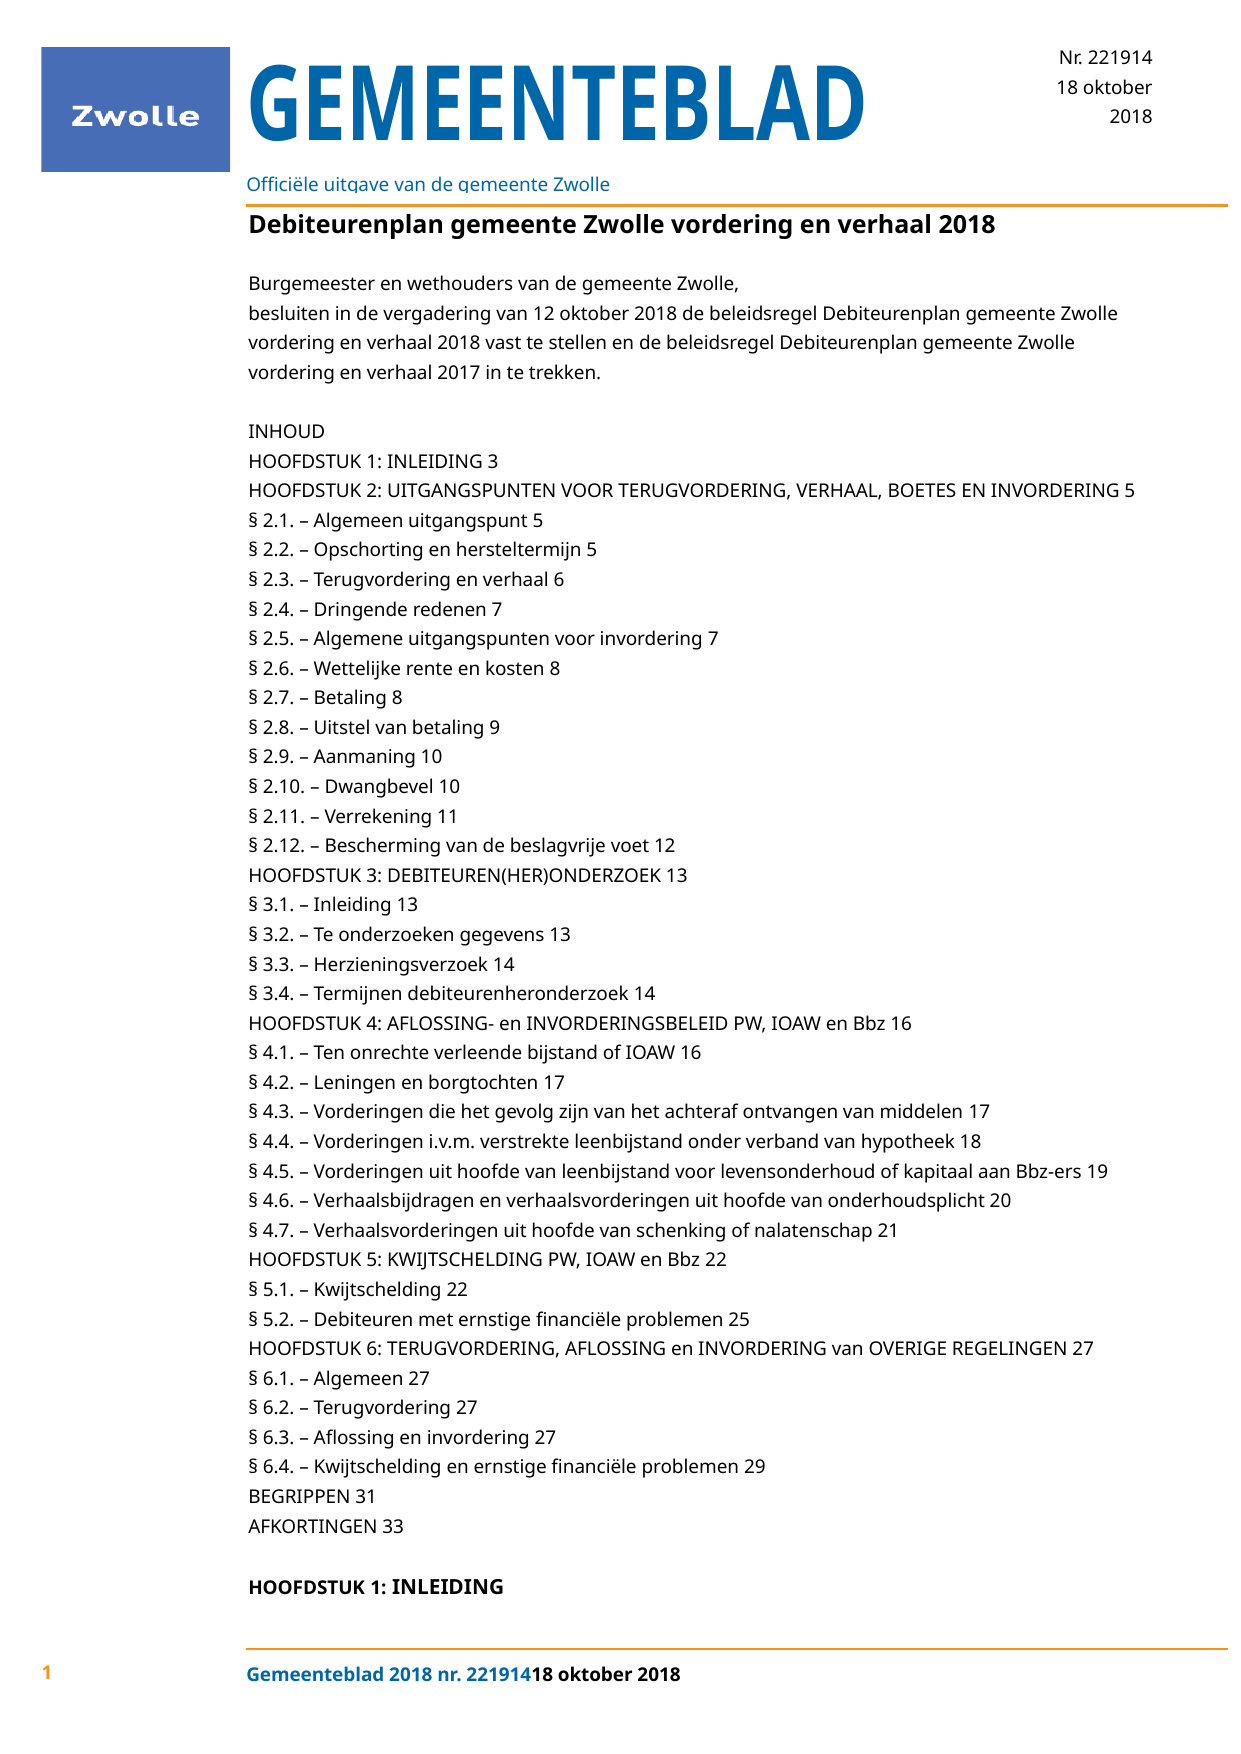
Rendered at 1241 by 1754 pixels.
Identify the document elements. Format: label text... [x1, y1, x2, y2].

text § 3.3. – Herzieningsverzoek 14 [248, 951, 1152, 976]
text § 3.1. – Inleiding 13 [248, 892, 1152, 917]
text HOOFDSTUK 1: INLEIDING [248, 1572, 1152, 1600]
picture [41, 47, 231, 172]
text § 6.2. – Terugvordering 27 [248, 1394, 1152, 1420]
text § 5.2. – Debiteuren met ernstige financiële problemen 25 [248, 1306, 1152, 1331]
text HOOFDSTUK 6: TERUGVORDERING, AFLOSSING en INVORDERING van OVERIGE REGELINGEN 27 [248, 1335, 1152, 1361]
text § 2.9. – Aanmaning 10 [248, 744, 1152, 769]
text HOOFDSTUK 3: DEBITEUREN(HER)ONDERZOEK 13 [248, 862, 1152, 888]
text § 2.11. – Verrekening 11 [248, 803, 1152, 828]
text § 2.3. – Terugvordering en verhaal 6 [248, 566, 1152, 592]
text § 4.2. – Leningen en borgtochten 17 [248, 1069, 1152, 1095]
text § 2.12. – Bescherming van de beslagvrije voet 12 [248, 832, 1152, 858]
text HOOFDSTUK 1: INLEIDING 3 [248, 448, 1152, 473]
text § 4.5. – Vorderingen uit hoofde van leenbijstand voor levensonderhoud of kapitaal aan Bbz-ers 19 [248, 1158, 1152, 1183]
text HOOFDSTUK 2: UITGANGSPUNTEN VOOR TERUGVORDERING, VERHAAL, BOETES EN INVORDERING 5 [248, 477, 1152, 503]
text § 2.6. – Wettelijke rente en kosten 8 [248, 655, 1152, 681]
text § 6.1. – Algemeen 27 [248, 1365, 1152, 1391]
text § 4.7. – Verhaalsvorderingen uit hoofde van schenking of nalatenschap 21 [248, 1217, 1152, 1243]
text AFKORTINGEN 33 [248, 1513, 1152, 1538]
text § 2.1. – Algemeen uitgangspunt 5 [248, 507, 1152, 533]
text § 4.1. – Ten onrechte verleende bijstand of IOAW 16 [248, 1039, 1152, 1065]
text § 2.10. – Dwangbevel 10 [248, 773, 1152, 799]
text § 6.3. – Aflossing en invordering 27 [248, 1424, 1152, 1450]
text § 3.2. – Te onderzoeken gegevens 13 [248, 921, 1152, 947]
text § 4.6. – Verhaalsbijdragen en verhaalsvorderingen uit hoofde van onderhoudsplicht 20 [248, 1187, 1152, 1213]
text § 5.1. – Kwijtschelding 22 [248, 1276, 1152, 1302]
text § 6.4. – Kwijtschelding en ernstige financiële problemen 29 [248, 1454, 1152, 1479]
text § 2.5. – Algemene uitgangspunten voor invordering 7 [248, 625, 1152, 651]
text besluiten in de vergadering van 12 oktober 2018 de beleidsregel Debiteurenplan gemeente Zwolle vordering en verhaal 2018 vast te stellen en de beleidsregel Debiteurenplan gemeente Zwolle vordering en verhaal 2017 in te trekken. [248, 300, 1152, 385]
text § 2.4. – Dringende redenen 7 [248, 596, 1152, 621]
text Debiteurenplan gemeente Zwolle vordering en verhaal 2018 [248, 207, 1152, 241]
text § 2.2. – Opschorting en hersteltermijn 5 [248, 537, 1152, 562]
text § 2.8. – Uitstel van betaling 9 [248, 714, 1152, 740]
text § 4.4. – Vorderingen i.v.m. verstrekte leenbijstand onder verband van hypotheek 18 [248, 1128, 1152, 1154]
text § 3.4. – Termijnen debiteurenheronderzoek 14 [248, 980, 1152, 1006]
text HOOFDSTUK 4: AFLOSSING- en INVORDERINGSBELEID PW, IOAW en Bbz 16 [248, 1010, 1152, 1036]
text HOOFDSTUK 5: KWIJTSCHELDING PW, IOAW en Bbz 22 [248, 1247, 1152, 1272]
text § 4.3. – Vorderingen die het gevolg zijn van het achteraf ontvangen van middelen 17 [248, 1099, 1152, 1124]
text BEGRIPPEN 31 [248, 1483, 1152, 1509]
text § 2.7. – Betaling 8 [248, 684, 1152, 710]
text Burgemeester en wethouders van de gemeente Zwolle, [248, 270, 1152, 296]
text INHOUD [248, 418, 1152, 444]
